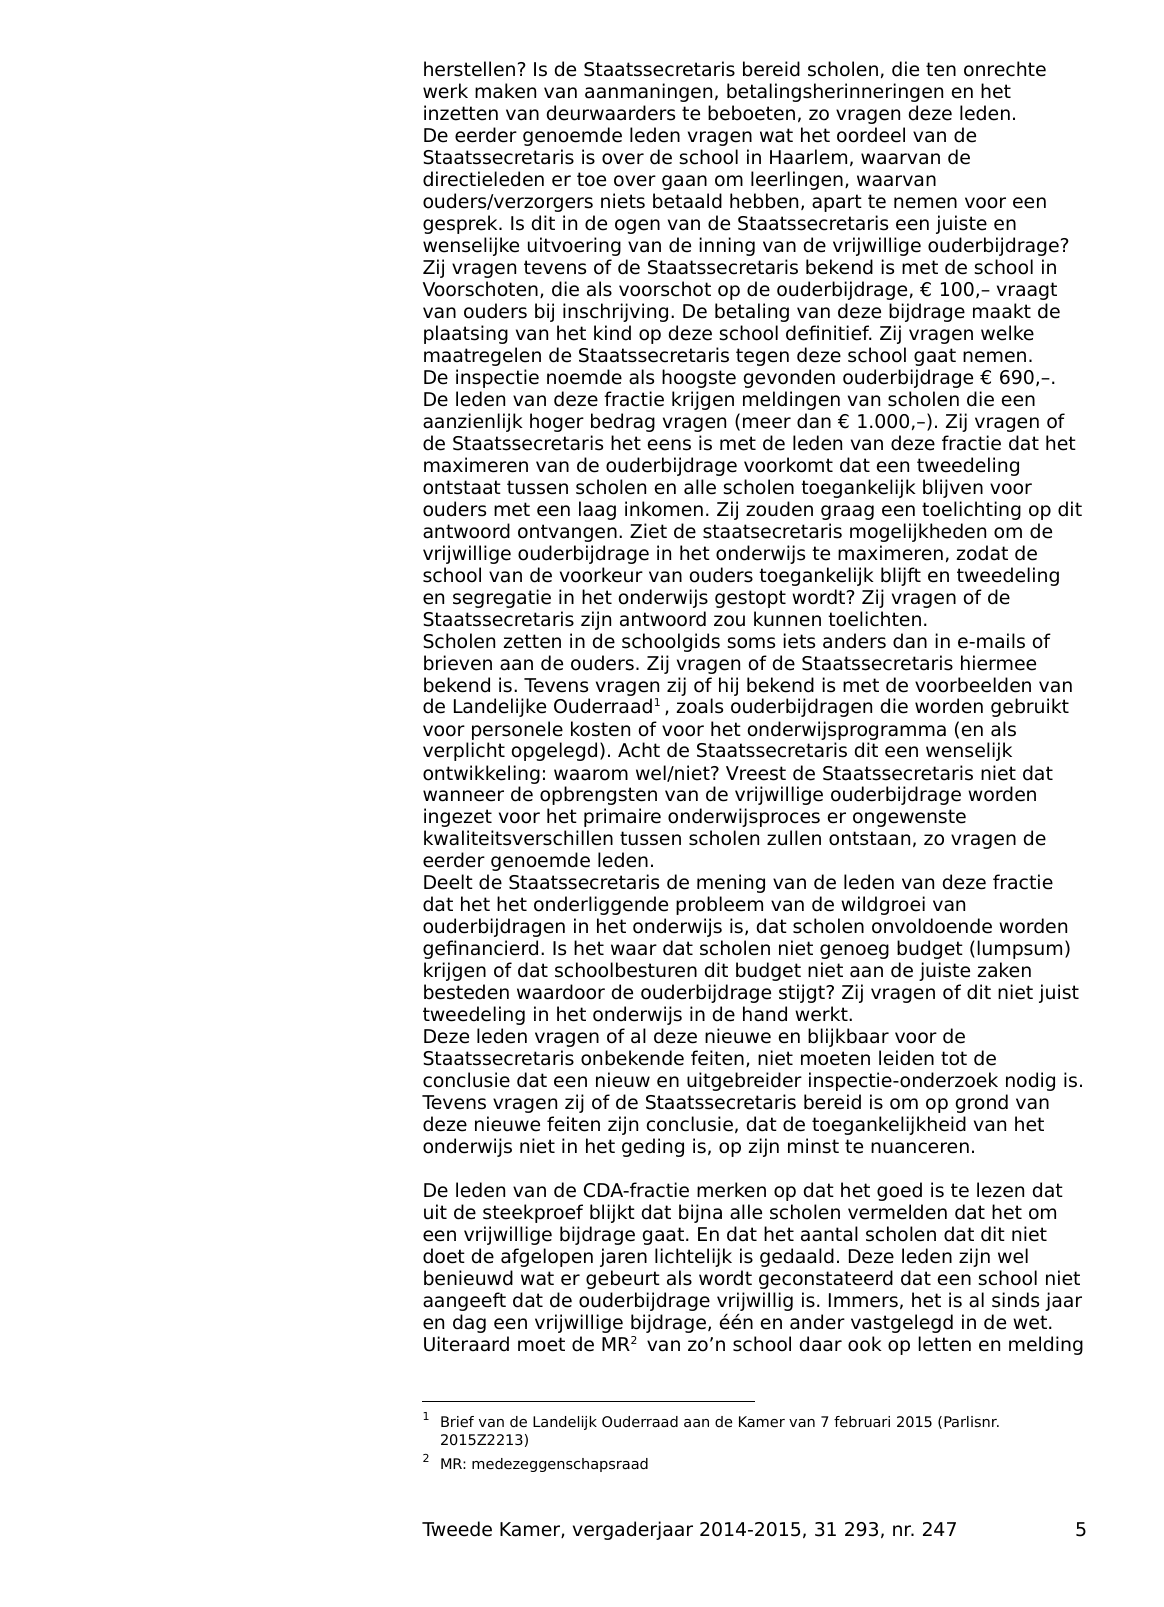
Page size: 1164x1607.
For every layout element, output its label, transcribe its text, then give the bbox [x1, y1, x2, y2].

text Scholen zetten in de schoolgids soms iets anders dan in e-mails of brieven aan de ouders. Zij vragen of de Staatssecretaris hiermee bekend is. Tevens vragen zij of hij bekend is met de voorbeelden van de Landelijke Ouderraad, zoals ouderbijdragen die worden gebruikt voor personele kosten of voor het onderwijsprogramma (en als verplicht opgelegd). Acht de Staatssecretaris dit een wenselijk ontwikkeling: waarom wel/niet? Vreest de Staatssecretaris niet dat wanneer de opbrengsten van de vrijwillige ouderbijdrage worden ingezet voor het primaire onderwijsproces er ongewenste kwaliteitsverschillen tussen scholen zullen ontstaan, zo vragen de eerder genoemde leden. [422, 631, 1087, 872]
text De eerder genoemde leden vragen wat het oordeel van de Staatssecretaris is over de school in Haarlem, waarvan de directieleden er toe over gaan om leerlingen, waarvan ouders/verzorgers niets betaald hebben, apart te nemen voor een gesprek. Is dit in de ogen van de Staatssecretaris een juiste en wenselijke uitvoering van de inning van de vrijwillige ouderbijdrage? Zij vragen tevens of de Staatssecretaris bekend is met de school in Voorschoten, die als voorschot op de ouderbijdrage, € 100,– vraagt van ouders bij inschrijving. De betaling van deze bijdrage maakt de plaatsing van het kind op deze school definitief. Zij vragen welke maatregelen de Staatssecretaris tegen deze school gaat nemen. [422, 125, 1087, 367]
text De inspectie noemde als hoogste gevonden ouderbijdrage € 690,–. De leden van deze fractie krijgen meldingen van scholen die een aanzienlijk hoger bedrag vragen (meer dan € 1.000,–). Zij vragen of de Staatssecretaris het eens is met de leden van deze fractie dat het maximeren van de ouderbijdrage voorkomt dat een tweedeling ontstaat tussen scholen en alle scholen toegankelijk blijven voor ouders met een laag inkomen. Zij zouden graag een toelichting op dit antwoord ontvangen. Ziet de staatsecretaris mogelijkheden om de vrijwillige ouderbijdrage in het onderwijs te maximeren, zodat de school van de voorkeur van ouders toegankelijk blijft en tweedeling en segregatie in het onderwijs gestopt wordt? Zij vragen of de Staatssecretaris zijn antwoord zou kunnen toelichten. [422, 367, 1087, 631]
text Deelt de Staatssecretaris de mening van de leden van deze fractie dat het het onderliggende probleem van de wildgroei van ouderbijdragen in het onderwijs is, dat scholen onvoldoende worden gefinancierd. Is het waar dat scholen niet genoeg budget (lumpsum) krijgen of dat schoolbesturen dit budget niet aan de juiste zaken besteden waardoor de ouderbijdrage stijgt? Zij vragen of dit niet juist tweedeling in het onderwijs in de hand werkt. [422, 872, 1087, 1026]
text Deze leden vragen of al deze nieuwe en blijkbaar voor de Staatssecretaris onbekende feiten, niet moeten leiden tot de conclusie dat een nieuw en uitgebreider inspectie-onderzoek nodig is. Tevens vragen zij of de Staatssecretaris bereid is om op grond van deze nieuwe feiten zijn conclusie, dat de toegankelijkheid van het onderwijs niet in het geding is, op zijn minst te nuanceren. [422, 1026, 1087, 1158]
text herstellen? Is de Staatssecretaris bereid scholen, die ten onrechte werk maken van aanmaningen, betalingsherinneringen en het inzetten van deurwaarders te beboeten, zo vragen deze leden. [422, 59, 1087, 125]
text De leden van de CDA-fractie merken op dat het goed is te lezen dat uit de steekproef blijkt dat bijna alle scholen vermelden dat het om een vrijwillige bijdrage gaat. En dat het aantal scholen dat dit niet doet de afgelopen jaren lichtelijk is gedaald. Deze leden zijn wel benieuwd wat er gebeurt als wordt geconstateerd dat een school niet aangeeft dat de ouderbijdrage vrijwillig is. Immers, het is al sinds jaar en dag een vrijwillige bijdrage, één en ander vastgelegd in de wet. Uiteraard moet de MR van zo’n school daar ook op letten en melding [422, 1180, 1087, 1356]
text Brief van de Landelijk Ouderraad aan de Kamer van 7 februari 2015 (Parlisnr. 2015Z2213) [422, 1410, 1087, 1449]
text MR: medezeggenschapsraad [422, 1452, 1087, 1474]
